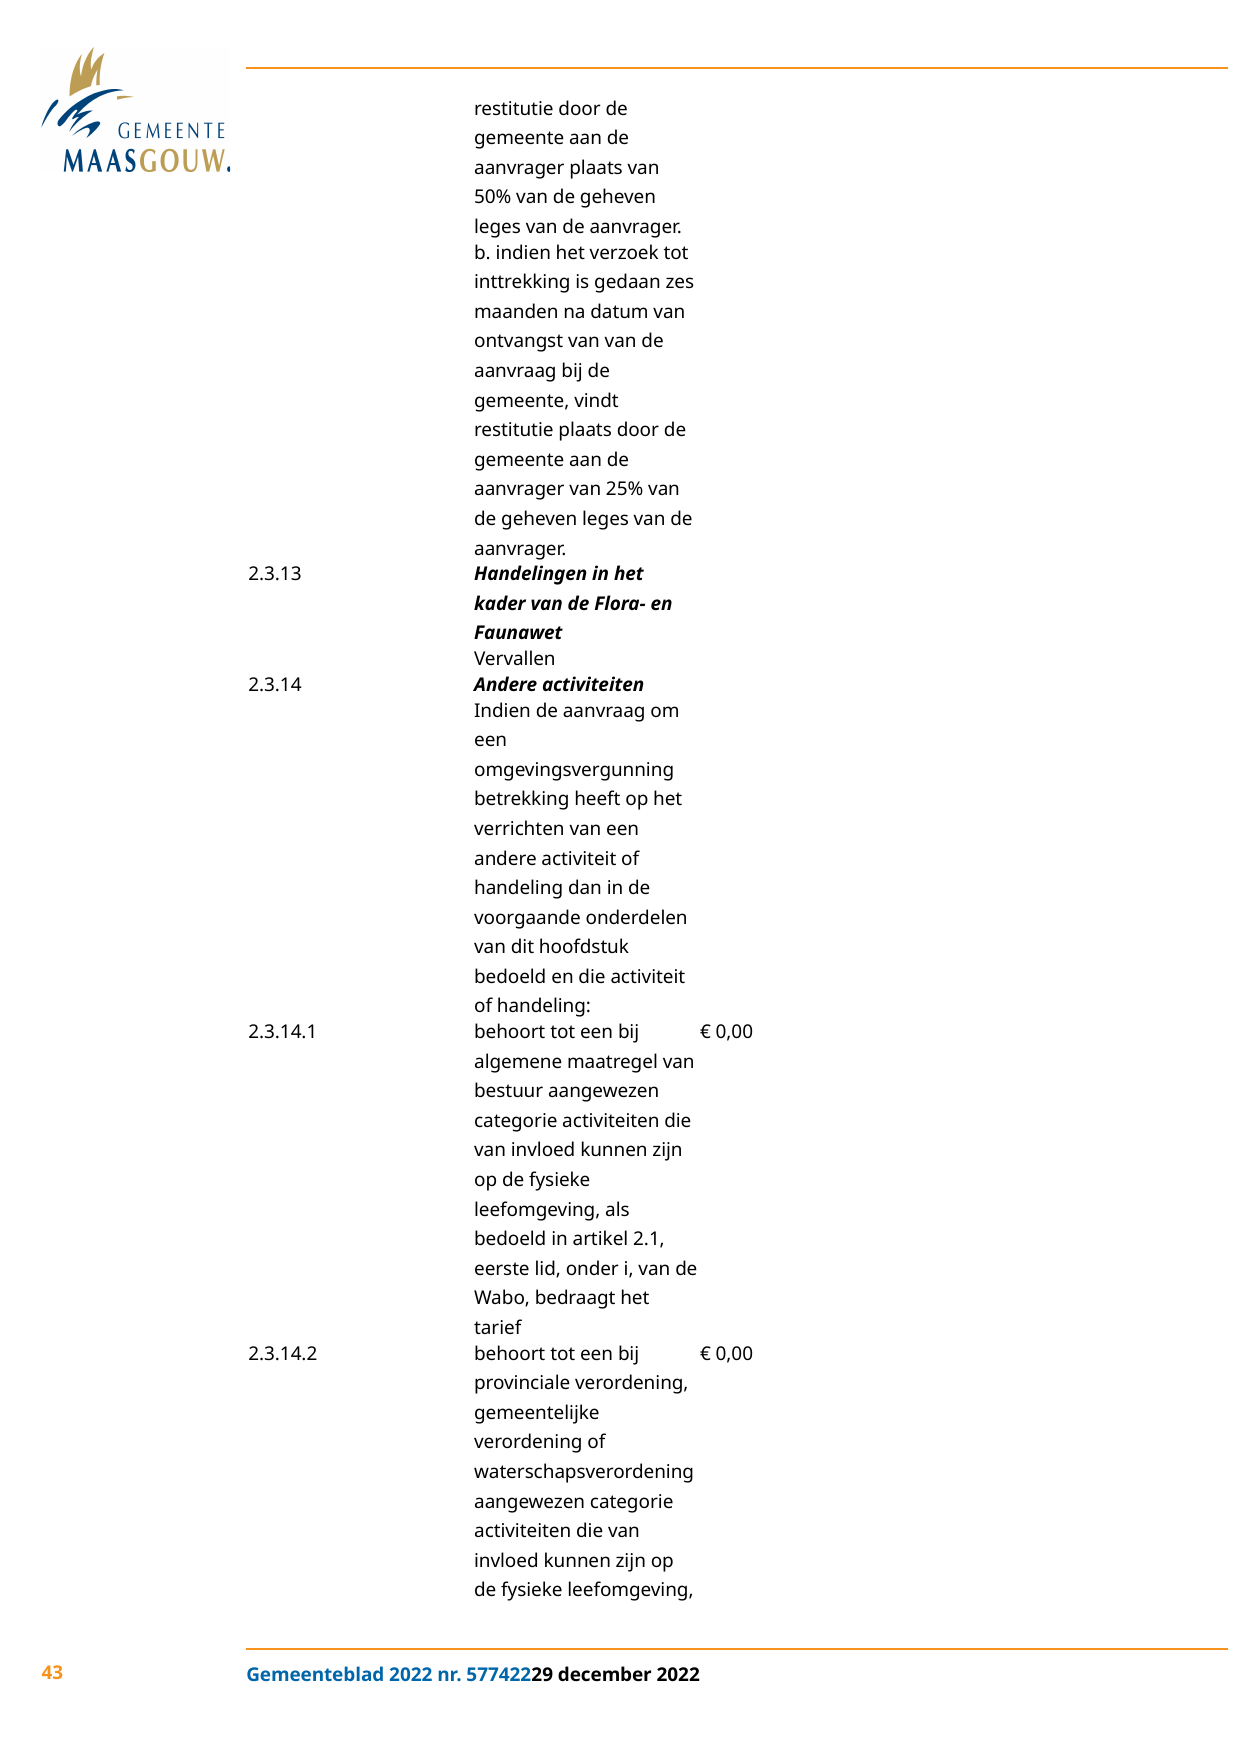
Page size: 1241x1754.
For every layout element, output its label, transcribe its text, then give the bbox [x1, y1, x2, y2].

table_cell [700, 560, 926, 645]
table_cell € 0,00 [700, 1018, 926, 1340]
table_cell 2.3.14.2 [248, 1340, 474, 1602]
table_cell 2.3.14.1 [248, 1018, 474, 1340]
table_cell [248, 95, 474, 239]
table_cell [700, 697, 926, 1018]
table_cell [700, 645, 926, 671]
table_cell b. indien het verzoek tot inttrekking is gedaan zes maanden na datum van ontvangst van van de aanvraag bij de gemeente, vindt restitutie plaats door de gemeente aan de aanvrager van 25% van de geheven leges van de aanvrager. [474, 239, 700, 560]
table_cell € 0,00 [700, 1340, 926, 1602]
table_cell [700, 671, 926, 697]
table_cell behoort tot een bij provinciale verordening, gemeentelijke verordening of waterschapsverordening aangewezen categorie activiteiten die van invloed kunnen zijn op de fysieke leefomgeving, [474, 1340, 700, 1602]
table_cell [700, 239, 926, 560]
table_cell behoort tot een bij algemene maatregel van bestuur aangewezen categorie activiteiten die van invloed kunnen zijn op de fysieke leefomgeving, als bedoeld in artikel 2.1, eerste lid, onder i, van de Wabo, bedraagt het tarief [474, 1018, 700, 1340]
table_cell Indien de aanvraag om een omgevingsvergunning betrekking heeft op het verrichten van een andere activiteit of handeling dan in de voorgaande onderdelen van dit hoofdstuk bedoeld en die activiteit of handeling: [474, 697, 700, 1018]
table_cell Handelingen in het kader van de Flora- en Faunawet [474, 560, 700, 645]
table_cell [700, 95, 926, 239]
table_cell restitutie door de gemeente aan de aanvrager plaats van 50% van de geheven leges van de aanvrager. [474, 95, 700, 239]
table_cell Andere activiteiten [474, 671, 700, 697]
table_cell Vervallen [474, 645, 700, 671]
table_cell [248, 697, 474, 1018]
table_cell [248, 239, 474, 560]
table_cell [248, 645, 474, 671]
table_cell 2.3.13 [248, 560, 474, 645]
picture [41, 47, 231, 172]
table_cell 2.3.14 [248, 671, 474, 697]
